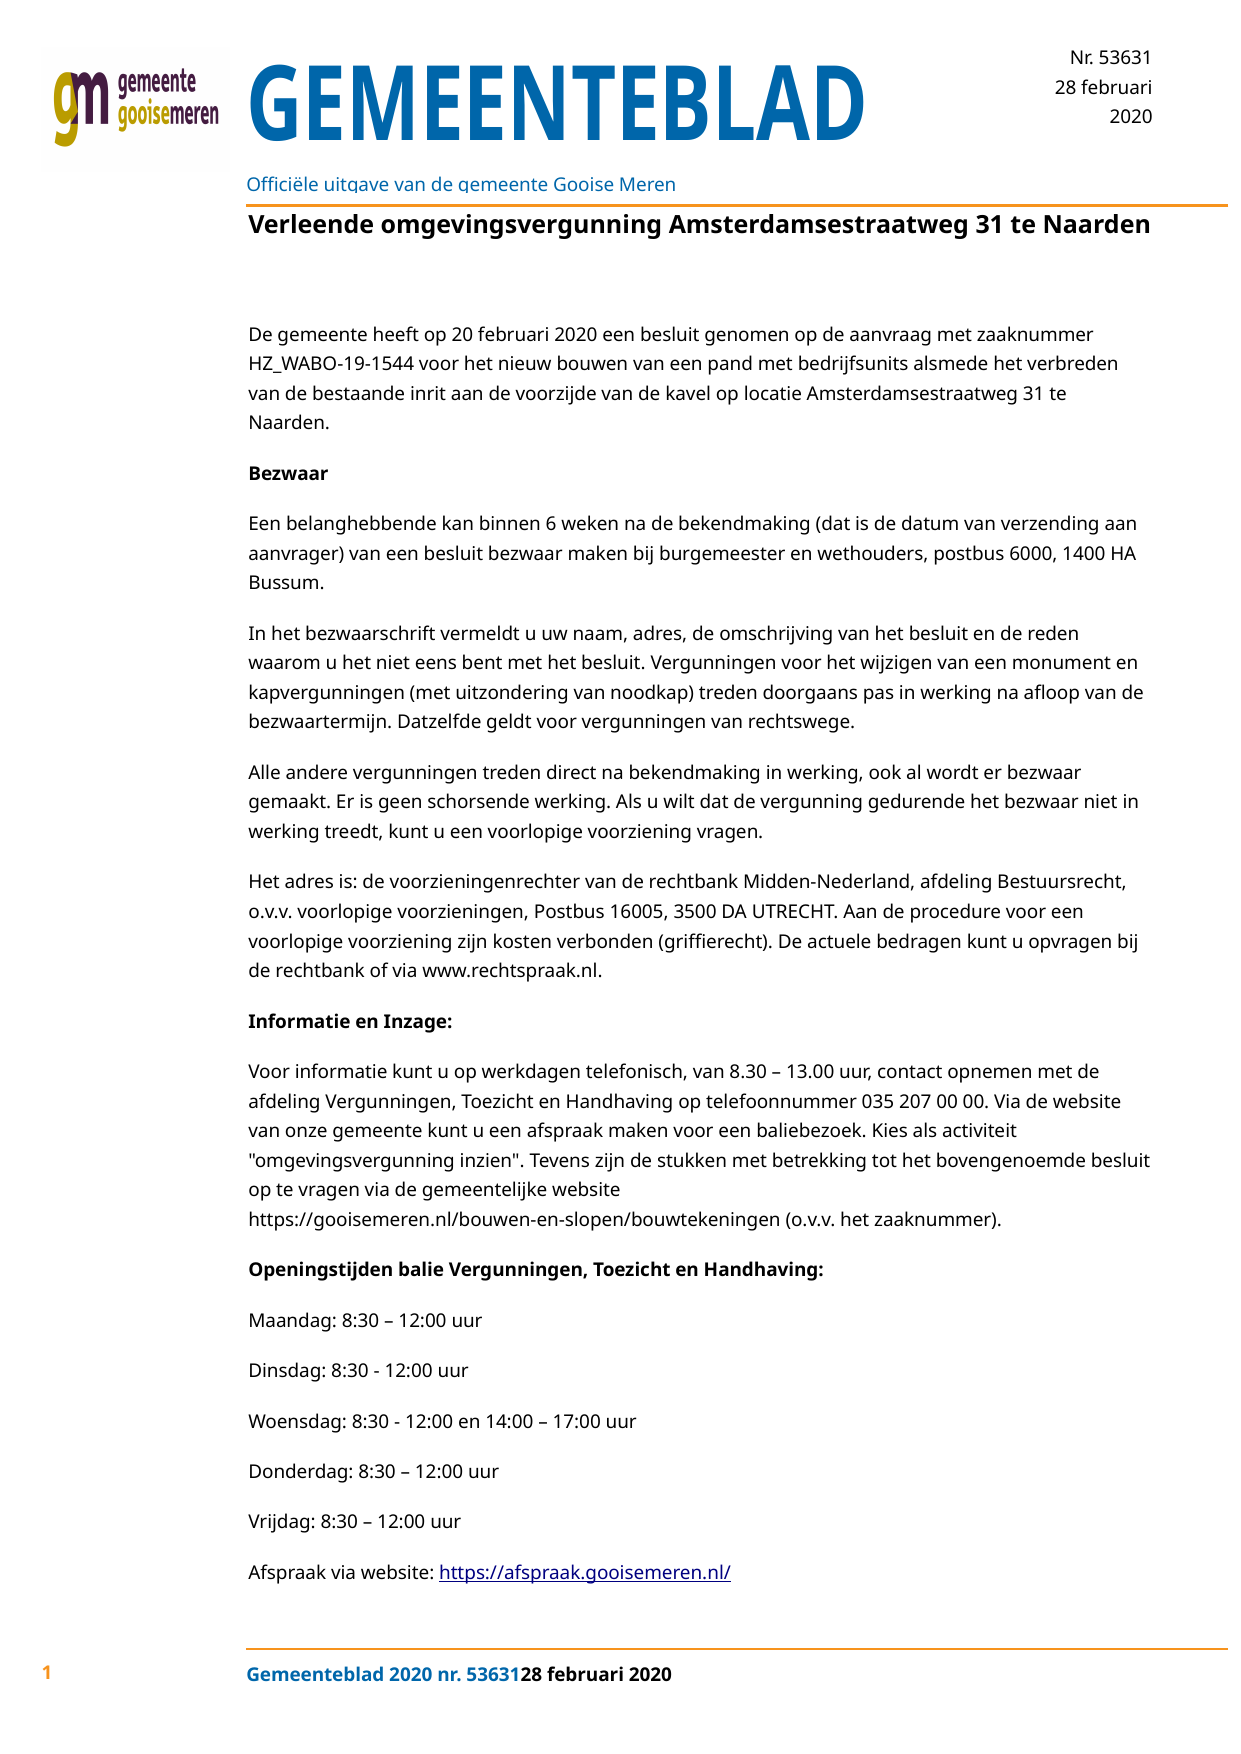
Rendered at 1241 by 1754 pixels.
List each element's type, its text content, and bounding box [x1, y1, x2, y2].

text Verleende omgevingsvergunning Amsterdamsestraatweg 31 te Naarden [248, 207, 1152, 241]
text Alle andere vergunningen treden direct na bekendmaking in werking, ook al wordt er bezwaar gemaakt. Er is geen schorsende werking. Als u wilt dat de vergunning gedurende het bezwaar niet in werking treedt, kunt u een voorlopige voorziening vragen. [248, 759, 1152, 844]
text Een belanghebbende kan binnen 6 weken na de bekendmaking (dat is de datum van verzending aan aanvrager) van een besluit bezwaar maken bij burgemeester en wethouders, postbus 6000, 1400 HA Bussum. [248, 510, 1152, 595]
text Dinsdag: 8:30 - 12:00 uur [248, 1357, 1152, 1383]
text Informatie en Inzage: [248, 1008, 1152, 1033]
text Voor informatie kunt u op werkdagen telefonisch, van 8.30 – 13.00 uur, contact opnemen met de afdeling Vergunningen, Toezicht en Handhaving op telefoonnummer 035 207 00 00. Via de website van onze gemeente kunt u een afspraak maken voor een baliebezoek. Kies als activiteit "omgevingsvergunning inzien". Tevens zijn de stukken met betrekking tot het bovengenoemde besluit op te vragen via de gemeentelijke website https://gooisemeren.nl/bouwen-en-slopen/bouwtekeningen (o.v.v. het zaaknummer). [248, 1058, 1152, 1232]
text Donderdag: 8:30 – 12:00 uur [248, 1458, 1152, 1484]
picture [41, 47, 231, 172]
text Vrijdag: 8:30 – 12:00 uur [248, 1509, 1152, 1534]
text Openingstijden balie Vergunningen, Toezicht en Handhaving: [248, 1257, 1152, 1282]
text Afspraak via website: https://afspraak.gooisemeren.nl/ [248, 1559, 1152, 1585]
text Het adres is: de voorzieningenrechter van de rechtbank Midden-Nederland, afdeling Bestuursrecht, o.v.v. voorlopige voorzieningen, Postbus 16005, 3500 DA UTRECHT. Aan de procedure voor een voorlopige voorziening zijn kosten verbonden (griffierecht). De actuele bedragen kunt u opvragen bij de rechtbank of via www.rechtspraak.nl. [248, 869, 1152, 983]
text Woensdag: 8:30 - 12:00 en 14:00 – 17:00 uur [248, 1408, 1152, 1433]
text In het bezwaarschrift vermeldt u uw naam, adres, de omschrijving van het besluit en de reden waarom u het niet eens bent met het besluit. Vergunningen voor het wijzigen van een monument en kapvergunningen (met uitzondering van noodkap) treden doorgaans pas in werking na afloop van de bezwaartermijn. Datzelfde geldt voor vergunningen van rechtswege. [248, 620, 1152, 734]
text De gemeente heeft op 20 februari 2020 een besluit genomen op de aanvraag met zaaknummer HZ_WABO-19-1544 voor het nieuw bouwen van een pand met bedrijfsunits alsmede het verbreden van de bestaande inrit aan de voorzijde van de kavel op locatie Amsterdamsestraatweg 31 te Naarden. [248, 321, 1152, 435]
text Bezwaar [248, 460, 1152, 486]
text Maandag: 8:30 – 12:00 uur [248, 1307, 1152, 1333]
